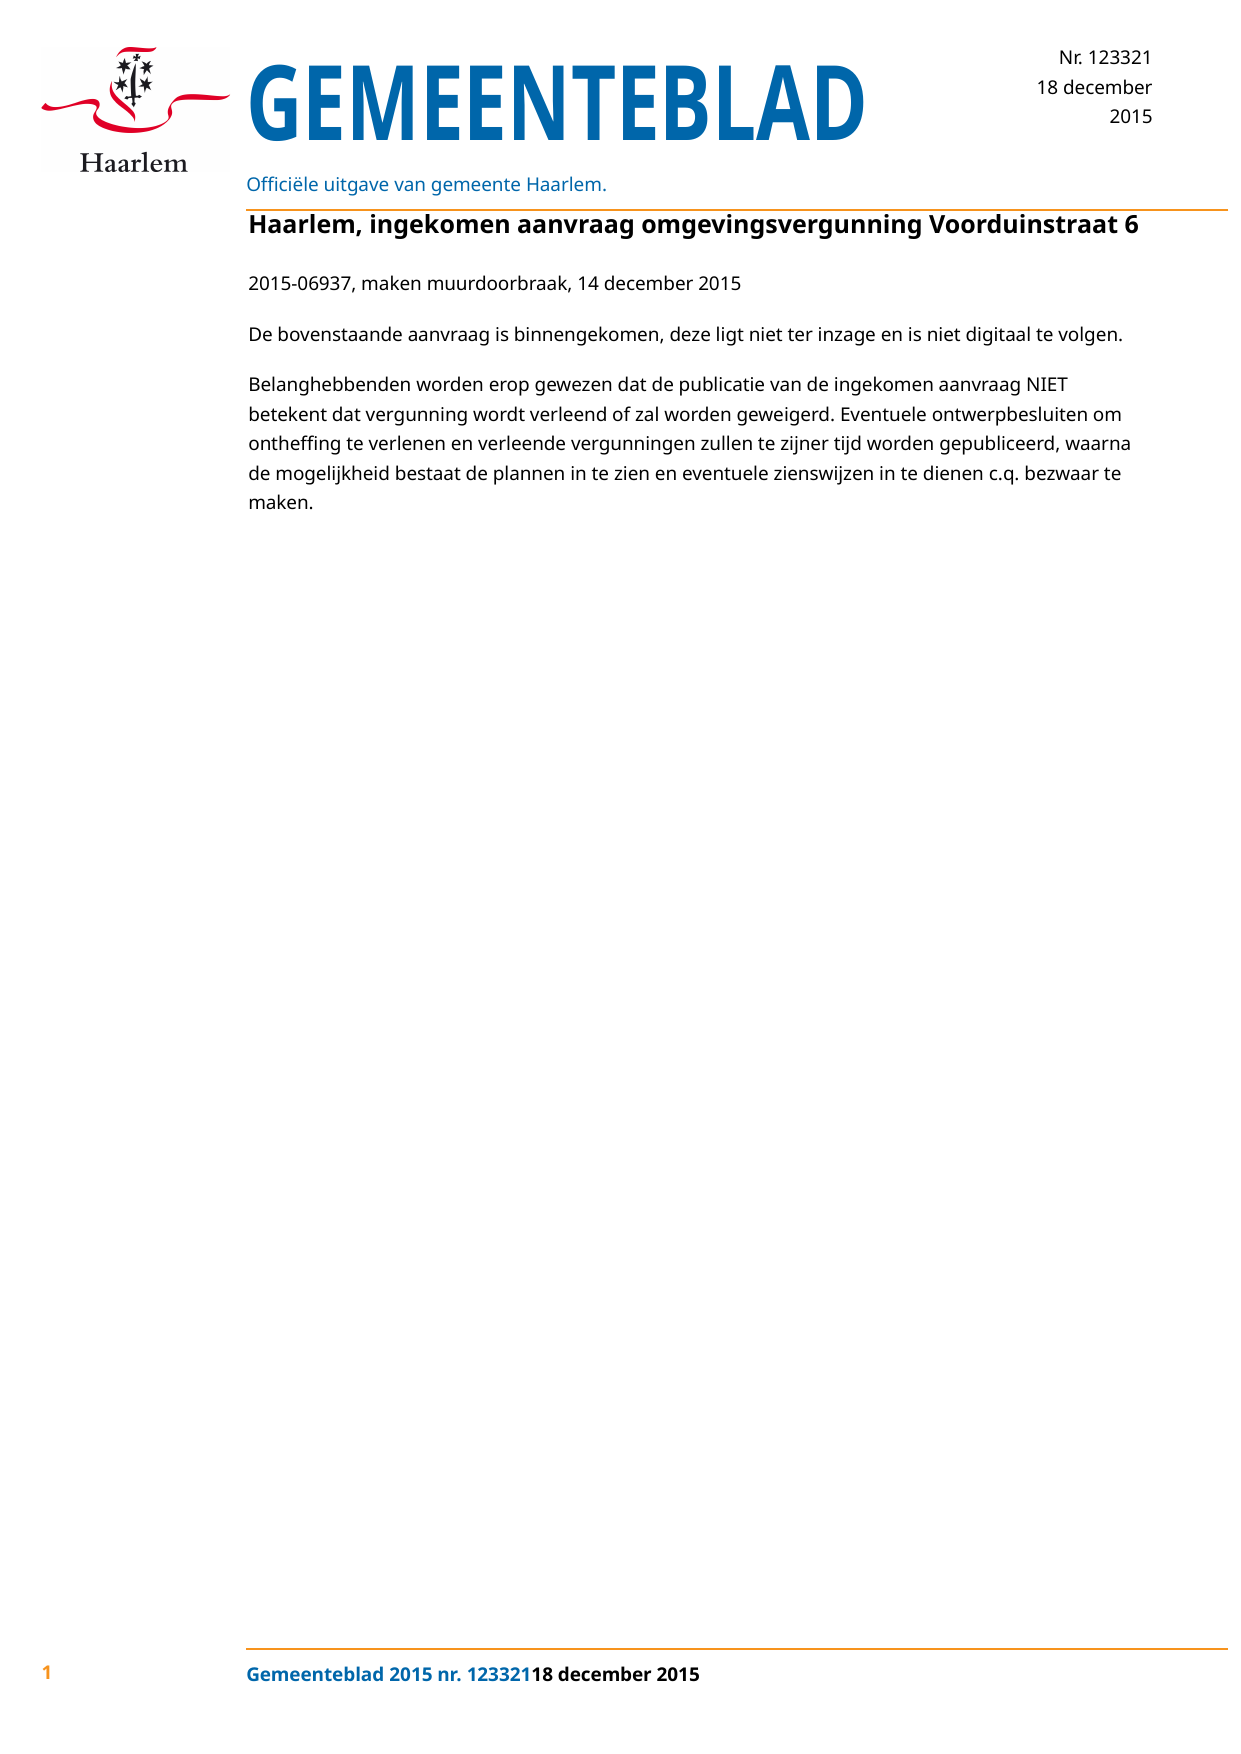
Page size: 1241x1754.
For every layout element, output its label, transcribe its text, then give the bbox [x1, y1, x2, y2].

text Belanghebbenden worden erop gewezen dat de publicatie van de ingekomen aanvraag NIET betekent dat vergunning wordt verleend of zal worden geweigerd. Eventuele ontwerpbesluiten om ontheffing te verlenen en verleende vergunningen zullen te zijner tijd worden gepubliceerd, waarna de mogelijkheid bestaat de plannen in te zien en eventuele zienswijzen in te dienen c.q. bezwaar te maken. [248, 371, 1152, 515]
picture [41, 47, 231, 172]
text De bovenstaande aanvraag is binnengekomen, deze ligt niet ter inzage en is niet digitaal te volgen. [248, 321, 1152, 346]
text 2015-06937, maken muurdoorbraak, 14 december 2015 [248, 270, 1152, 296]
text Haarlem, ingekomen aanvraag omgevingsvergunning Voorduinstraat 6 [248, 211, 1152, 241]
